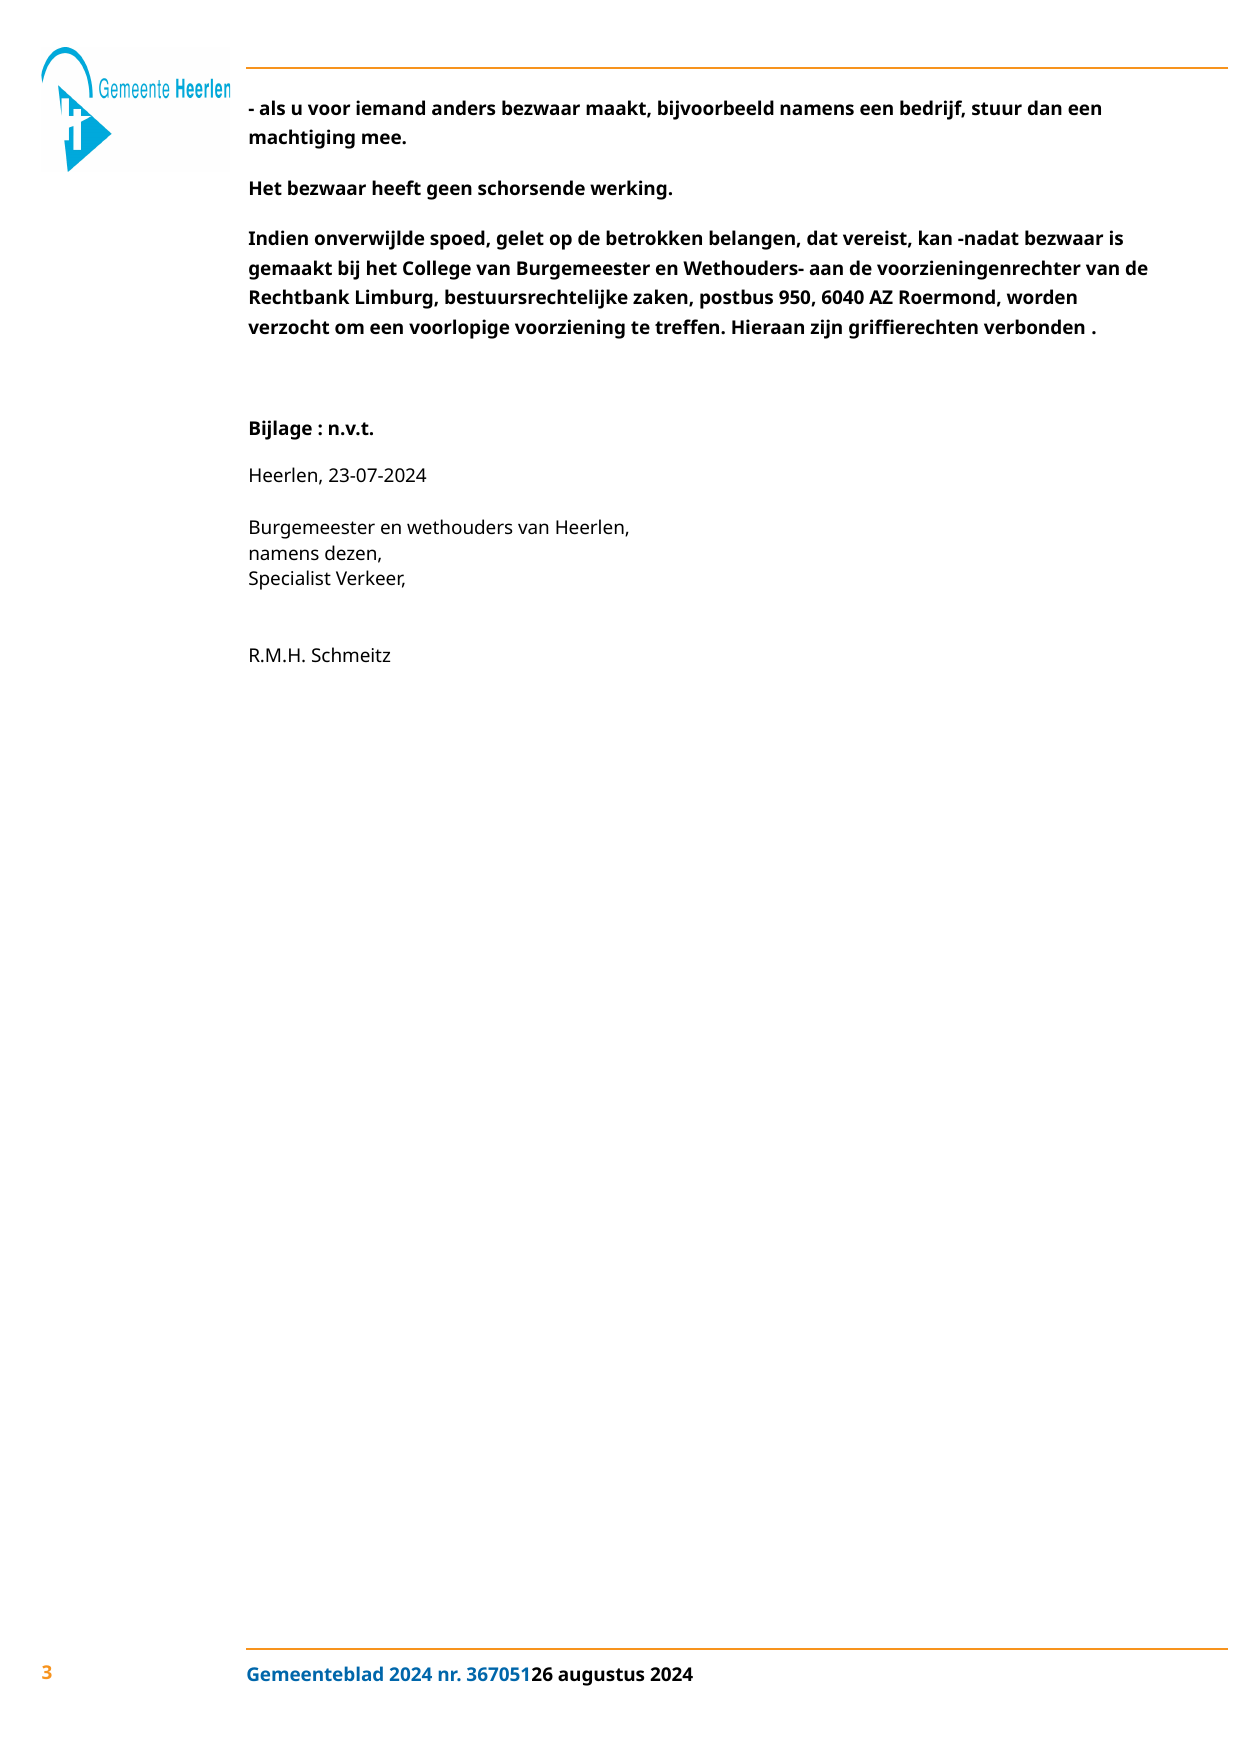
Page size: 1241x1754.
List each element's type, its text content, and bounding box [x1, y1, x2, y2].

text Bijlage : n.v.t. [248, 415, 1152, 441]
text R.M.H. Schmeitz [248, 643, 1152, 668]
text Specialist Verkeer, [248, 566, 1152, 591]
text - als u voor iemand anders bezwaar maakt, bijvoorbeeld namens een bedrijf, stuur dan een machtiging mee. [248, 95, 1152, 150]
text Heerlen, 23-07-2024 [248, 463, 1152, 488]
text Burgemeester en wethouders van Heerlen, [248, 514, 1152, 540]
picture [41, 47, 59, 70]
text Het bezwaar heeft geen schorsende werking. [248, 175, 1152, 201]
picture [41, 47, 231, 172]
text namens dezen, [248, 540, 1152, 566]
text Indien onverwijlde spoed, gelet op de betrokken belangen, dat vereist, kan -nadat bezwaar is gemaakt bij het College van Burgemeester en Wethouders- aan de voorzieningenrechter van de Rechtbank Limburg, bestuursrechtelijke zaken, postbus 950, 6040 AZ Roermond, worden verzocht om een voorlopige voorziening te treffen. Hieraan zijn griffierechten verbonden . [248, 225, 1152, 340]
